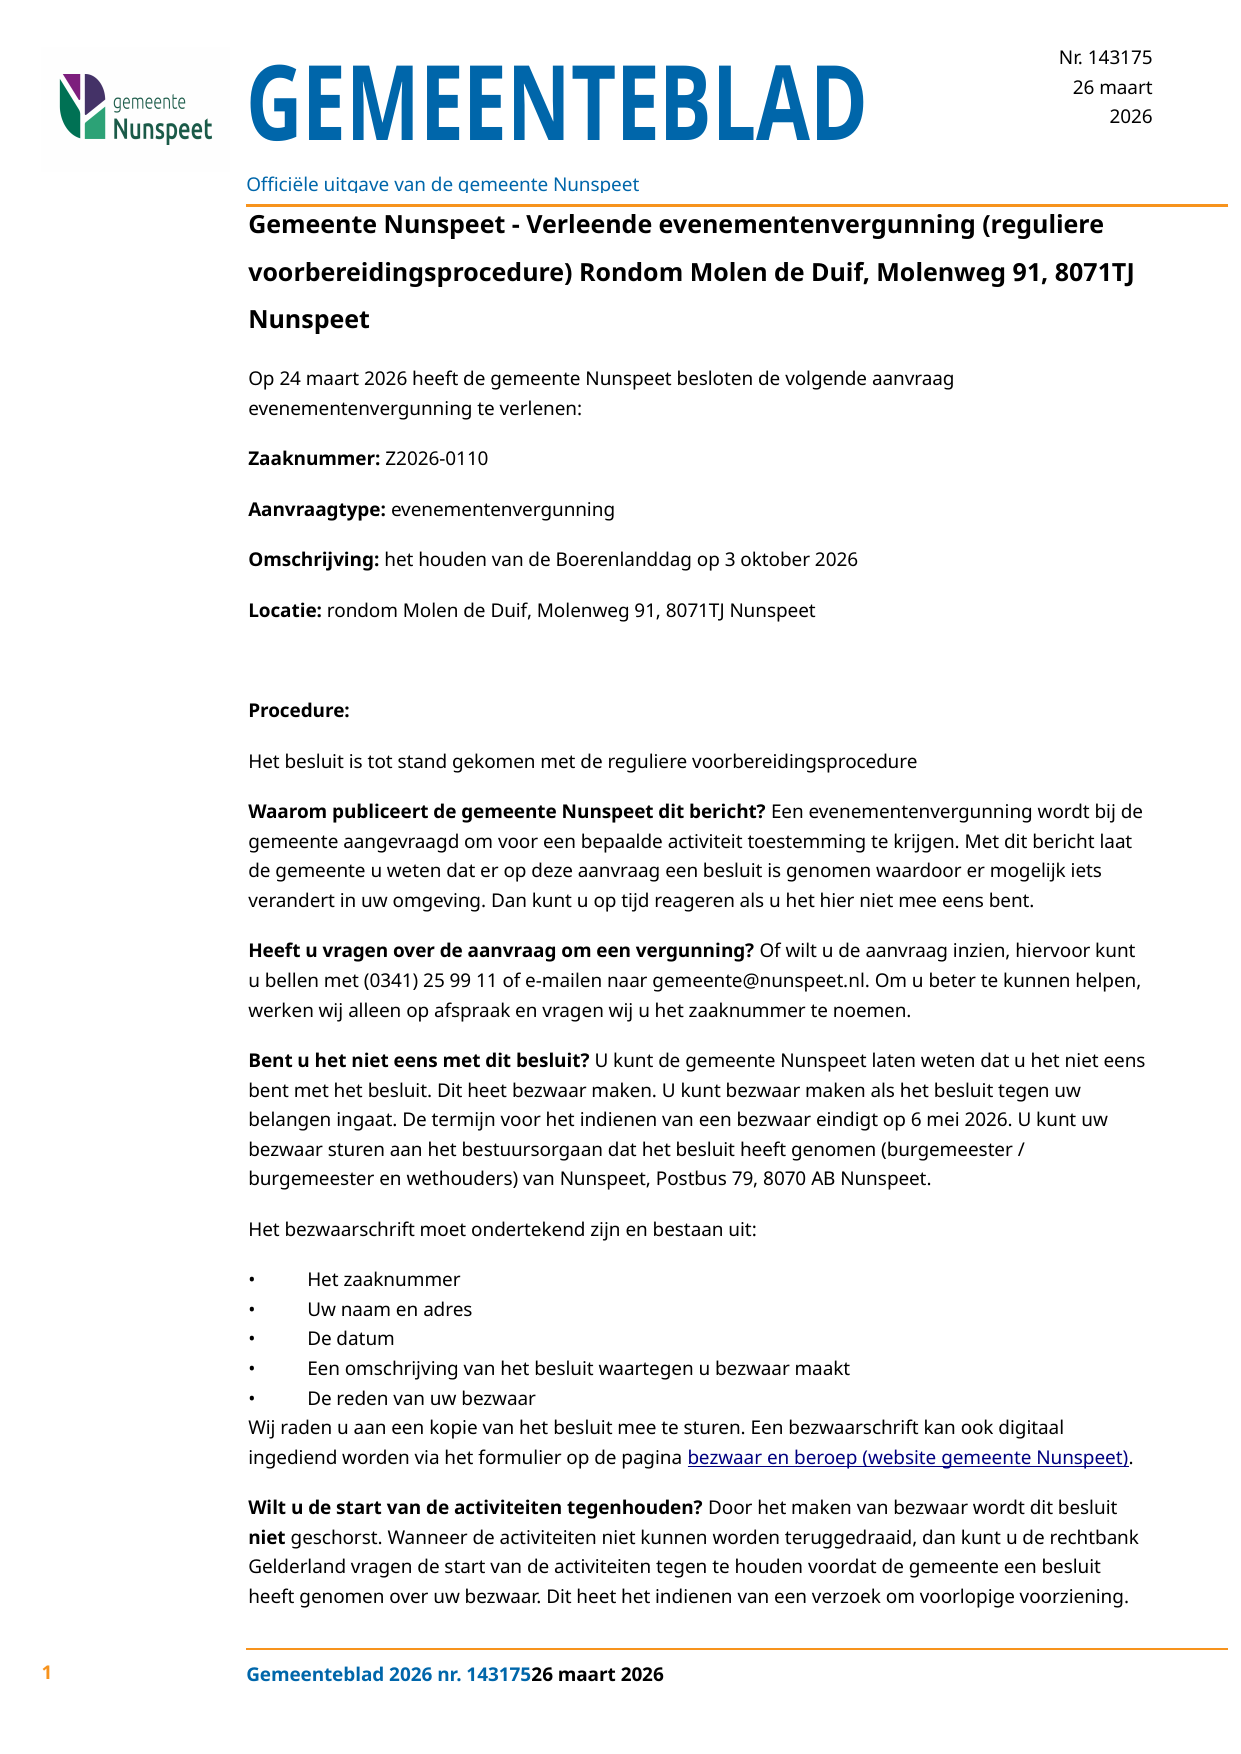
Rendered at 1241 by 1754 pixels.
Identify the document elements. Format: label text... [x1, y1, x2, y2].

text Procedure: [248, 698, 1152, 723]
text Aanvraagtype: evenementenvergunning [248, 496, 1152, 522]
list Het zaaknummer [248, 1266, 1152, 1292]
text Omschrijving: het houden van de Boerenlanddag op 3 oktober 2026 [248, 546, 1152, 572]
text Zaaknummer: Z2026-0110 [248, 446, 1152, 471]
text Wij raden u aan een kopie van het besluit mee te sturen. Een bezwaarschrift kan ook digitaal ingediend worden via het formulier op de pagina bezwaar en beroep (website gemeente Nunspeet). [248, 1414, 1152, 1469]
text Heeft u vragen over de aanvraag om een vergunning? Of wilt u de aanvraag inzien, hiervoor kunt u bellen met (0341) 25 99 11 of e-mailen naar gemeente@nunspeet.nl. Om u beter te kunnen helpen, werken wij alleen op afspraak en vragen wij u het zaaknummer te noemen. [248, 938, 1152, 1022]
text Het bezwaarschrift moet ondertekend zijn en bestaan uit: [248, 1216, 1152, 1242]
text Op 24 maart 2026 heeft de gemeente Nunspeet besloten de volgende aanvraag evenementenvergunning te verlenen: [248, 366, 1152, 421]
text Het besluit is tot stand gekomen met de reguliere voorbereidingsprocedure [248, 748, 1152, 774]
list Een omschrijving van het besluit waartegen u bezwaar maakt [248, 1355, 1152, 1381]
text Locatie: rondom Molen de Duif, Molenweg 91, 8071TJ Nunspeet [248, 597, 1152, 622]
text Bent u het niet eens met dit besluit? U kunt de gemeente Nunspeet laten weten dat u het niet eens bent met het besluit. Dit heet bezwaar maken. U kunt bezwaar maken als het besluit tegen uw belangen ingaat. De termijn voor het indienen van een bezwaar eindigt op 6 mei 2026. U kunt uw bezwaar sturen aan het bestuursorgaan dat het besluit heeft genomen (burgemeester / burgemeester en wethouders) van Nunspeet, Postbus 79, 8070 AB Nunspeet. [248, 1047, 1152, 1191]
list De datum [248, 1326, 1152, 1351]
text Waarom publiceert de gemeente Nunspeet dit bericht? Een evenementenvergunning wordt bij de gemeente aangevraagd om voor een bepaalde activiteit toestemming te krijgen. Met dit bericht laat de gemeente u weten dat er op deze aanvraag een besluit is genomen waardoor er mogelijk iets verandert in uw omgeving. Dan kunt u op tijd reageren als u het hier niet mee eens bent. [248, 798, 1152, 913]
list De reden van uw bezwaar [248, 1385, 1152, 1410]
picture [41, 47, 231, 172]
text Gemeente Nunspeet - Verleende evenementenvergunning (reguliere voorbereidingsprocedure) Rondom Molen de Duif, Molenweg 91, 8071TJ Nunspeet [248, 207, 1152, 336]
list Uw naam en adres [248, 1296, 1152, 1322]
text Wilt u de start van de activiteiten tegenhouden? Door het maken van bezwaar wordt dit besluit niet geschorst. Wanneer de activiteiten niet kunnen worden teruggedraaid, dan kunt u de rechtbank Gelderland vragen de start van de activiteiten tegen te houden voordat de gemeente een besluit heeft genomen over uw bezwaar. Dit heet het indienen van een verzoek om voorlopige voorziening. [248, 1494, 1152, 1609]
